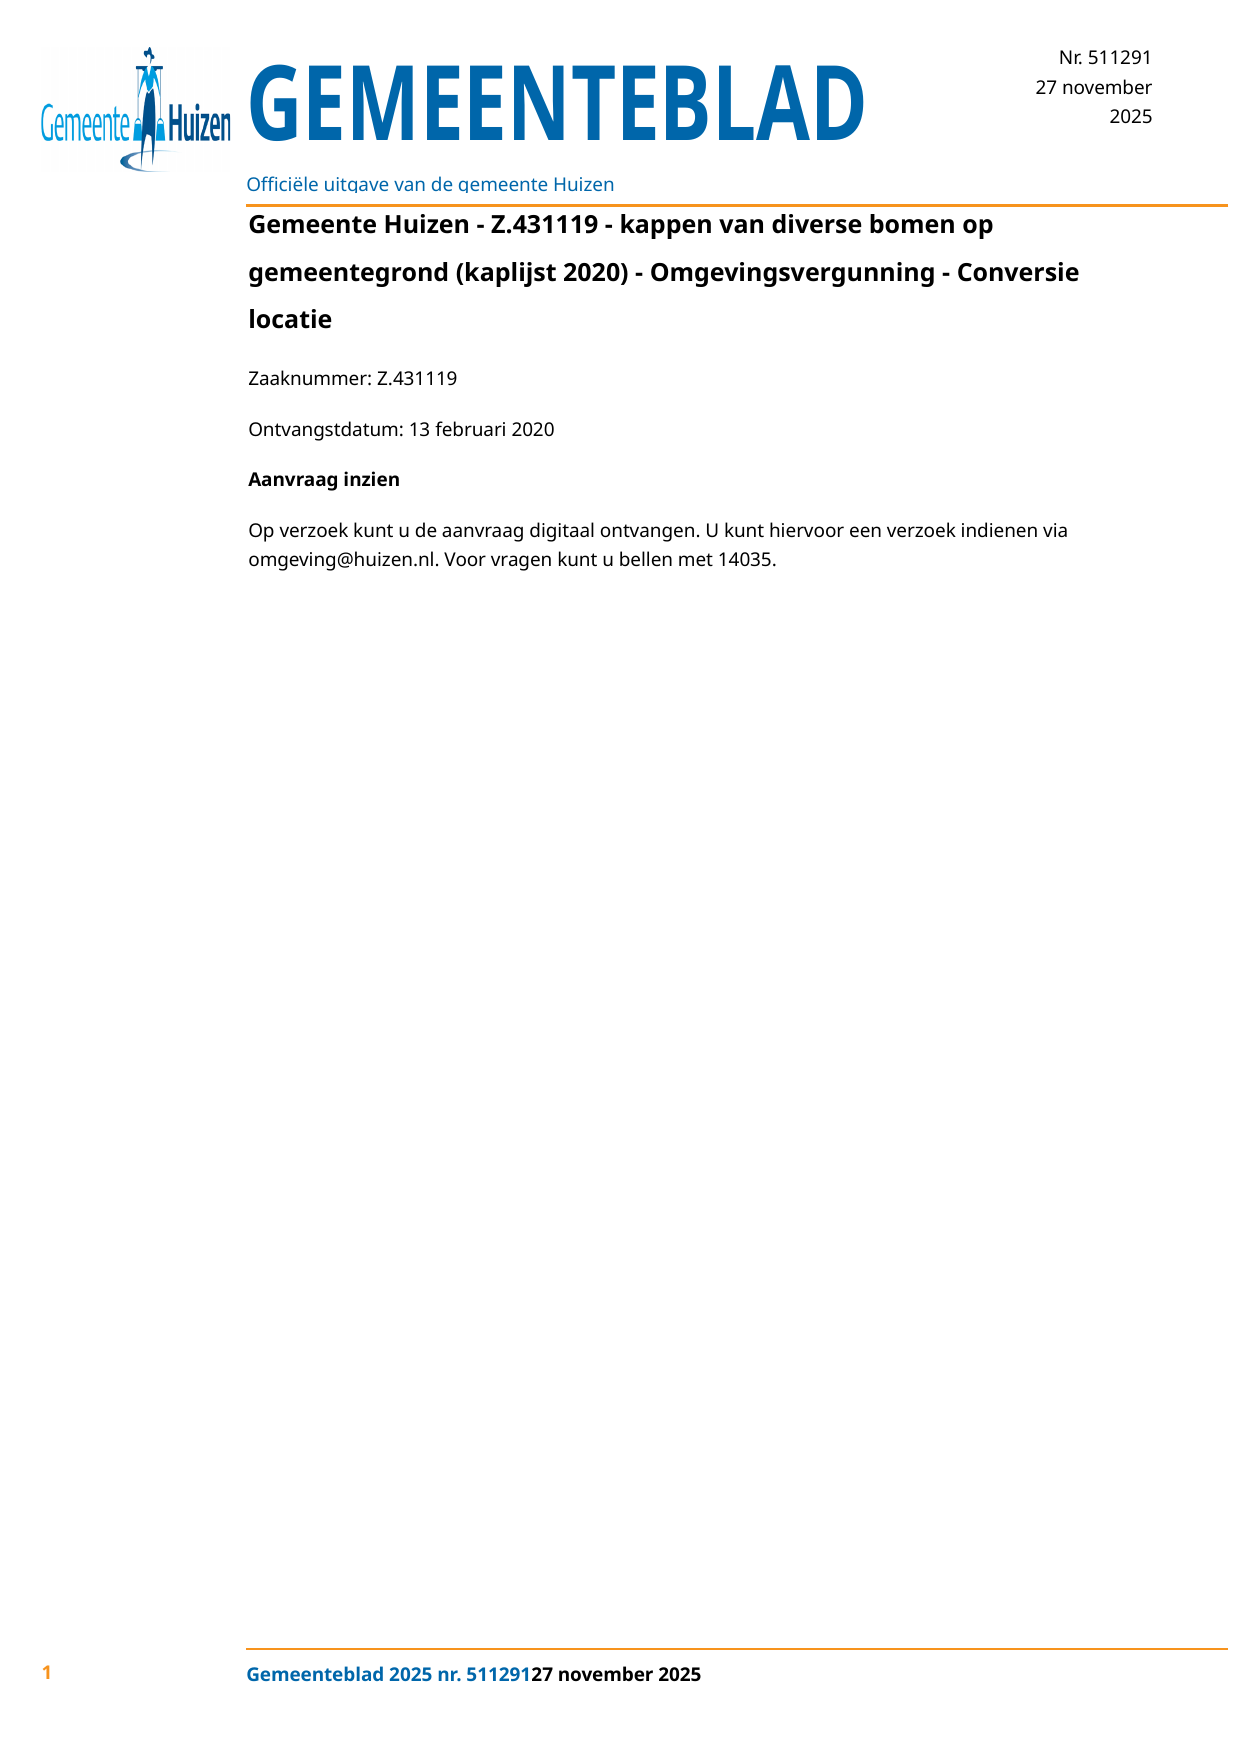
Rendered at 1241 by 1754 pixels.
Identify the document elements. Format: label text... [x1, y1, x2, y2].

text Ontvangstdatum: 13 februari 2020 [248, 416, 1152, 442]
text Aanvraag inzien [248, 466, 1152, 492]
text Zaaknummer: Z.431119 [248, 366, 1152, 391]
text Op verzoek kunt u de aanvraag digitaal ontvangen. U kunt hiervoor een verzoek indienen via omgeving@huizen.nl. Voor vragen kunt u bellen met 14035. [248, 517, 1152, 572]
picture [41, 47, 231, 172]
text Gemeente Huizen - Z.431119 - kappen van diverse bomen op gemeentegrond (kaplijst 2020) - Omgevingsvergunning - Conversie locatie [248, 207, 1152, 336]
